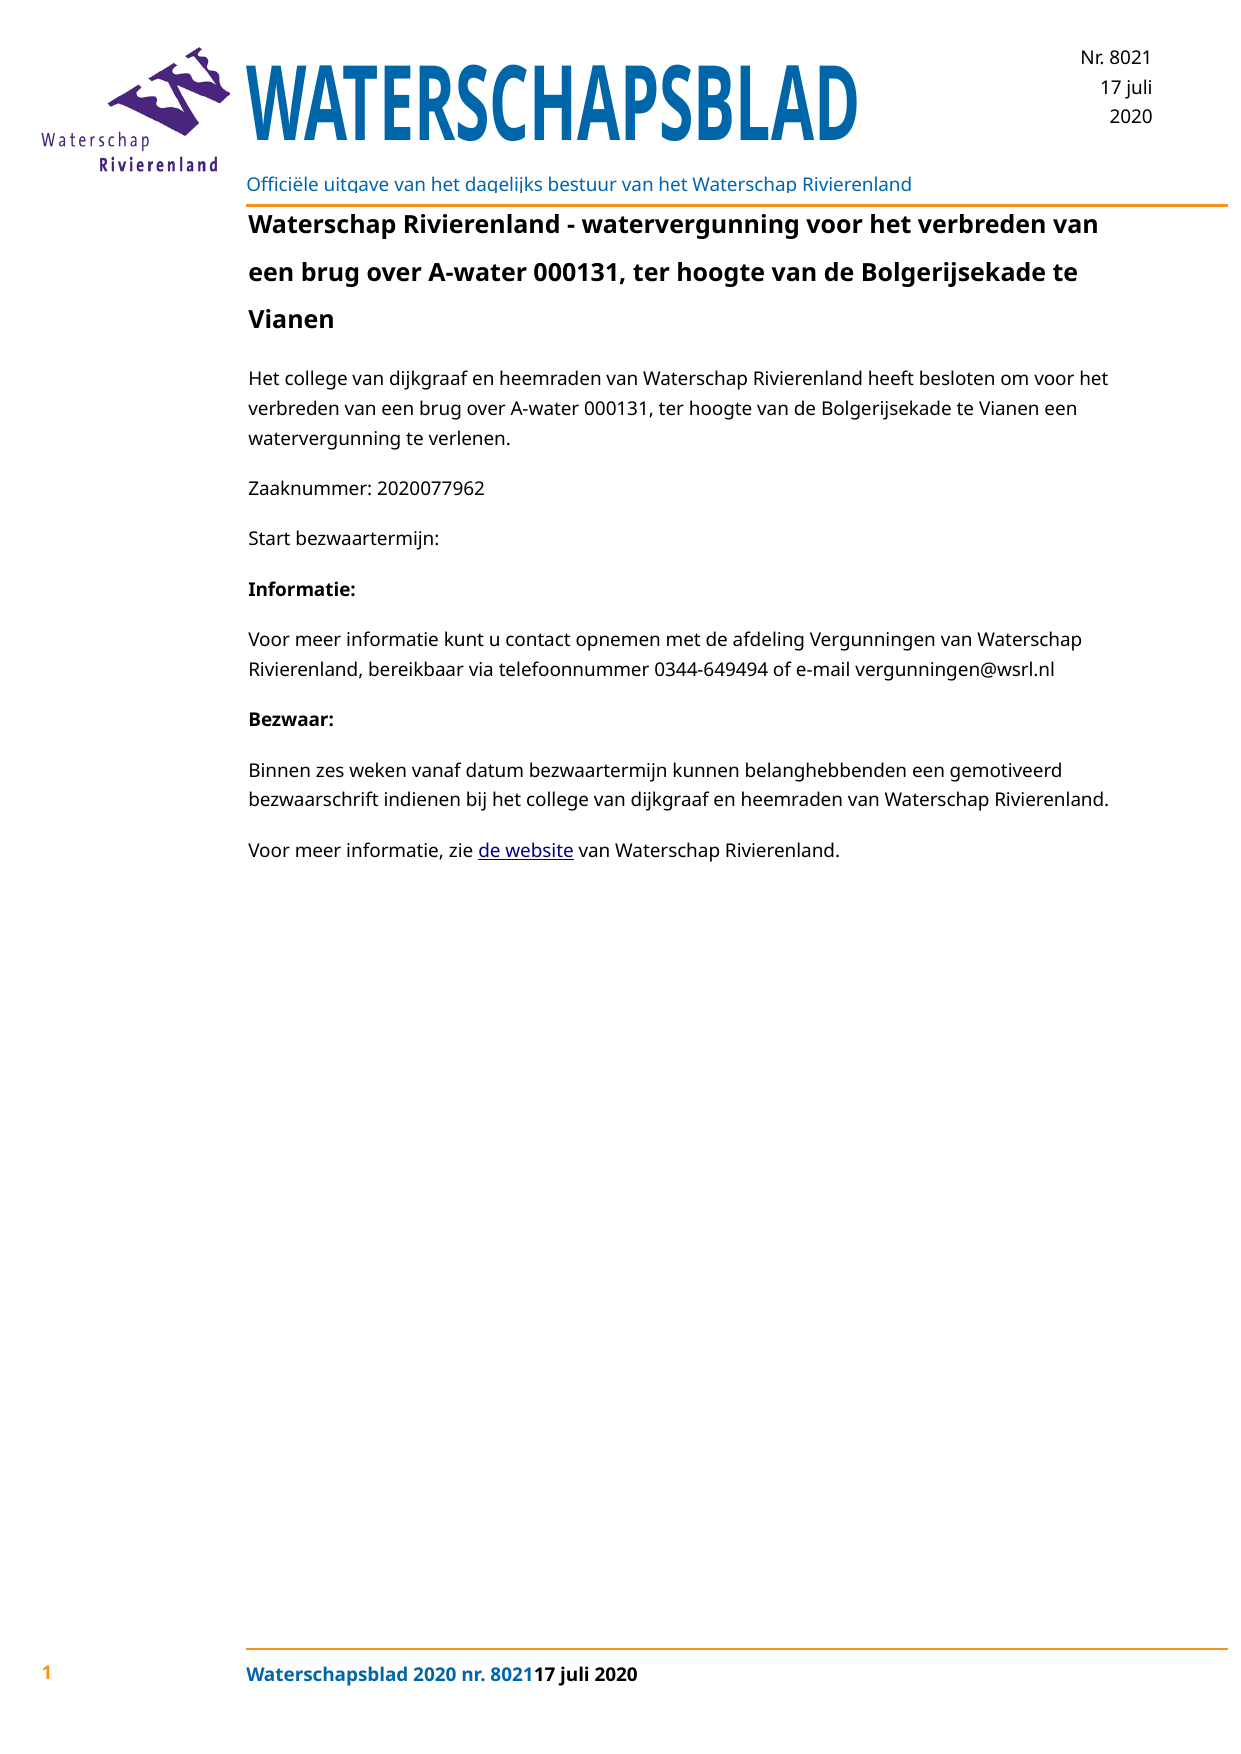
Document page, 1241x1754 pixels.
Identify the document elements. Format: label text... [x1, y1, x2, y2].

picture [41, 47, 231, 172]
text Informatie: [248, 576, 1152, 602]
text Zaaknummer: 2020077962 [248, 475, 1152, 501]
text Voor meer informatie kunt u contact opnemen met de afdeling Vergunningen van Waterschap Rivierenland, bereikbaar via telefoonnummer 0344-649494 of e-mail vergunningen@wsrl.nl [248, 626, 1152, 682]
text Bezwaar: [248, 706, 1152, 732]
text Voor meer informatie, zie de website van Waterschap Rivierenland. [248, 837, 1152, 862]
text Waterschap Rivierenland - watervergunning voor het verbreden van een brug over A-water 000131, ter hoogte van de Bolgerijsekade te Vianen [248, 207, 1152, 336]
text Binnen zes weken vanaf datum bezwaartermijn kunnen belanghebbenden een gemotiveerd bezwaarschrift indienen bij het college van dijkgraaf en heemraden van Waterschap Rivierenland. [248, 757, 1152, 812]
text Het college van dijkgraaf en heemraden van Waterschap Rivierenland heeft besloten om voor het verbreden van een brug over A-water 000131, ter hoogte van de Bolgerijsekade te Vianen een watervergunning te verlenen. [248, 366, 1152, 450]
text Start bezwaartermijn: [248, 526, 1152, 551]
